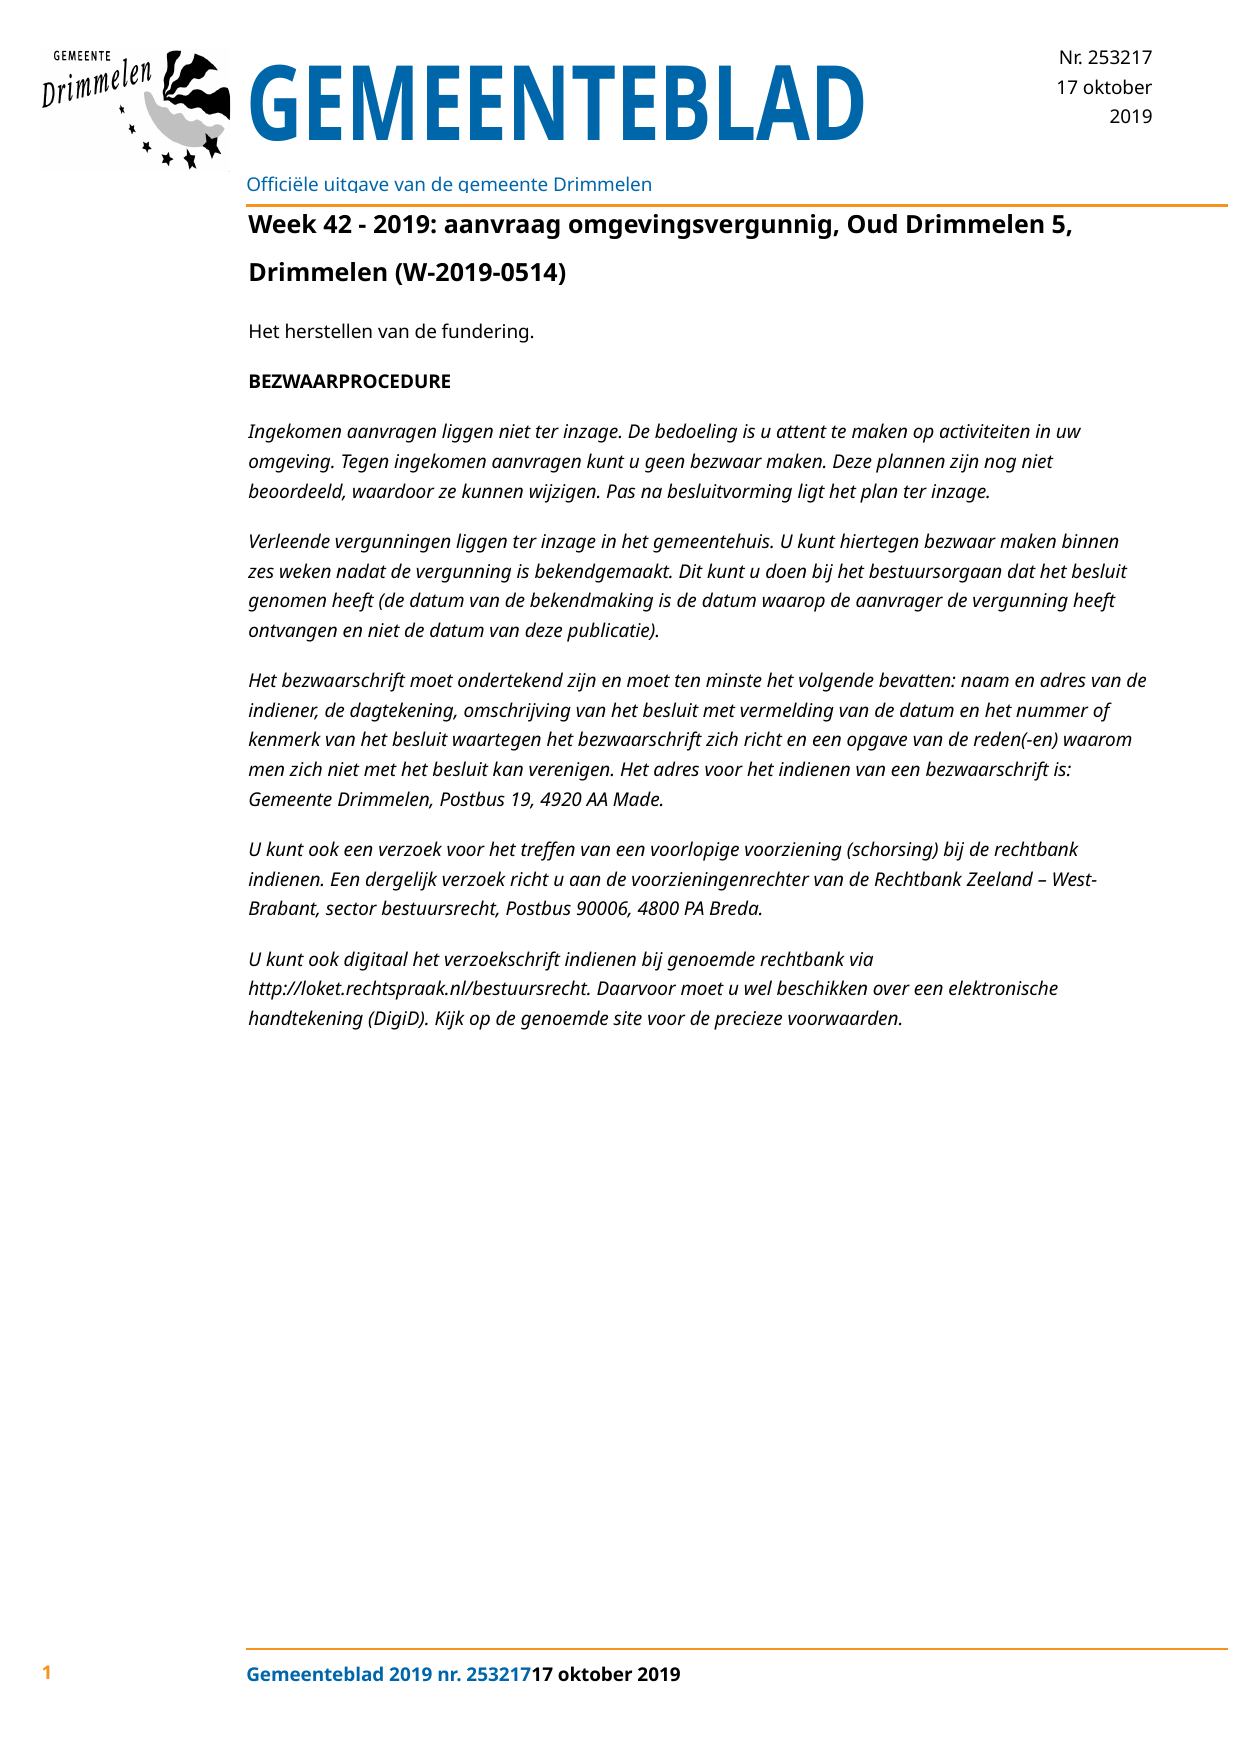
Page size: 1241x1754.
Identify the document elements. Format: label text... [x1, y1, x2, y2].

text Verleende vergunningen liggen ter inzage in het gemeentehuis. U kunt hiertegen bezwaar maken binnen zes weken nadat de vergunning is bekendgemaakt. Dit kunt u doen bij het bestuursorgaan dat het besluit genomen heeft (de datum van de bekendmaking is de datum waarop de aanvrager de vergunning heeft ontvangen en niet de datum van deze publicatie). [248, 528, 1152, 643]
text BEZWAARPROCEDURE [248, 368, 1152, 394]
text Het bezwaarschrift moet ondertekend zijn en moet ten minste het volgende bevatten: naam en adres van de indiener, de dagtekening, omschrijving van het besluit met vermelding van de datum en het nummer of kenmerk van het besluit waartegen het bezwaarschrift zich richt en een opgave van de reden(-en) waarom men zich niet met het besluit kan verenigen. Het adres voor het indienen van een bezwaarschrift is: Gemeente Drimmelen, Postbus 19, 4920 AA Made. [248, 667, 1152, 812]
text Ingekomen aanvragen liggen niet ter inzage. De bedoeling is u attent te maken op activiteiten in uw omgeving. Tegen ingekomen aanvragen kunt u geen bezwaar maken. Deze plannen zijn nog niet beoordeeld, waardoor ze kunnen wijzigen. Pas na besluitvorming ligt het plan ter inzage. [248, 419, 1152, 504]
text U kunt ook digitaal het verzoekschrift indienen bij genoemde rechtbank via http://loket.rechtspraak.nl/bestuursrecht. Daarvoor moet u wel beschikken over een elektronische handtekening (DigiD). Kijk op de genoemde site voor de precieze voorwaarden. [248, 946, 1152, 1031]
text Week 42 - 2019: aanvraag omgevingsvergunnig, Oud Drimmelen 5, Drimmelen (W-2019-0514) [248, 207, 1152, 288]
text Het herstellen van de fundering. [248, 318, 1152, 344]
picture [41, 47, 231, 172]
text U kunt ook een verzoek voor het treffen van een voorlopige voorziening (schorsing) bij de rechtbank indienen. Een dergelijk verzoek richt u aan de voorzieningenrechter van de Rechtbank Zeeland – West-Brabant, sector bestuursrecht, Postbus 90006, 4800 PA Breda. [248, 836, 1152, 921]
